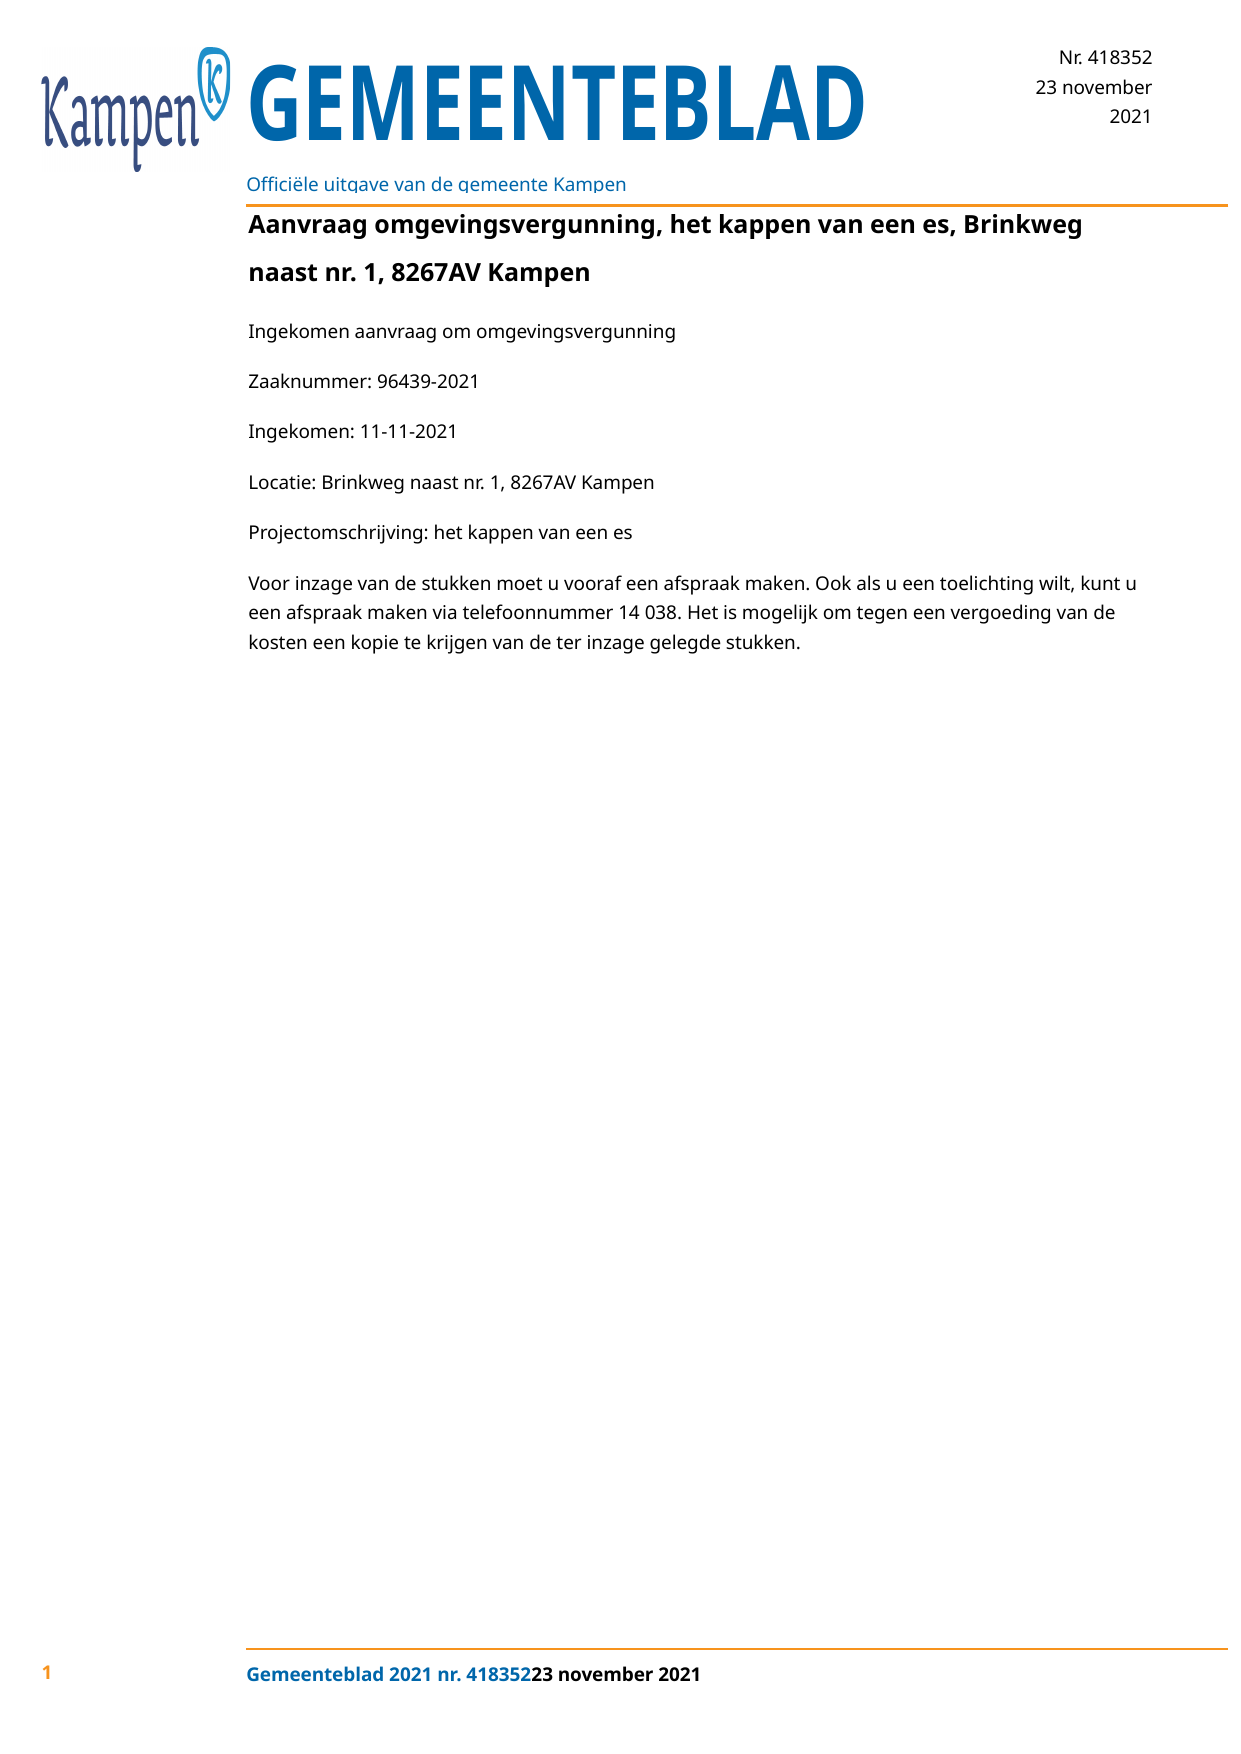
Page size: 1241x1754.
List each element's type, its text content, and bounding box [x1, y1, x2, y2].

text Ingekomen aanvraag om omgevingsvergunning [248, 318, 1152, 344]
text Projectomschrijving: het kappen van een es [248, 519, 1152, 545]
picture [41, 47, 231, 172]
text Voor inzage van de stukken moet u vooraf een afspraak maken. Ook als u een toelichting wilt, kunt u een afspraak maken via telefoonnummer 14 038. Het is mogelijk om tegen een vergoeding van de kosten een kopie te krijgen van de ter inzage gelegde stukken. [248, 570, 1152, 655]
text Aanvraag omgevingsvergunning, het kappen van een es, Brinkweg naast nr. 1, 8267AV Kampen [248, 207, 1152, 288]
text Zaaknummer: 96439-2021 [248, 368, 1152, 394]
text Locatie: Brinkweg naast nr. 1, 8267AV Kampen [248, 469, 1152, 495]
text Ingekomen: 11-11-2021 [248, 419, 1152, 444]
